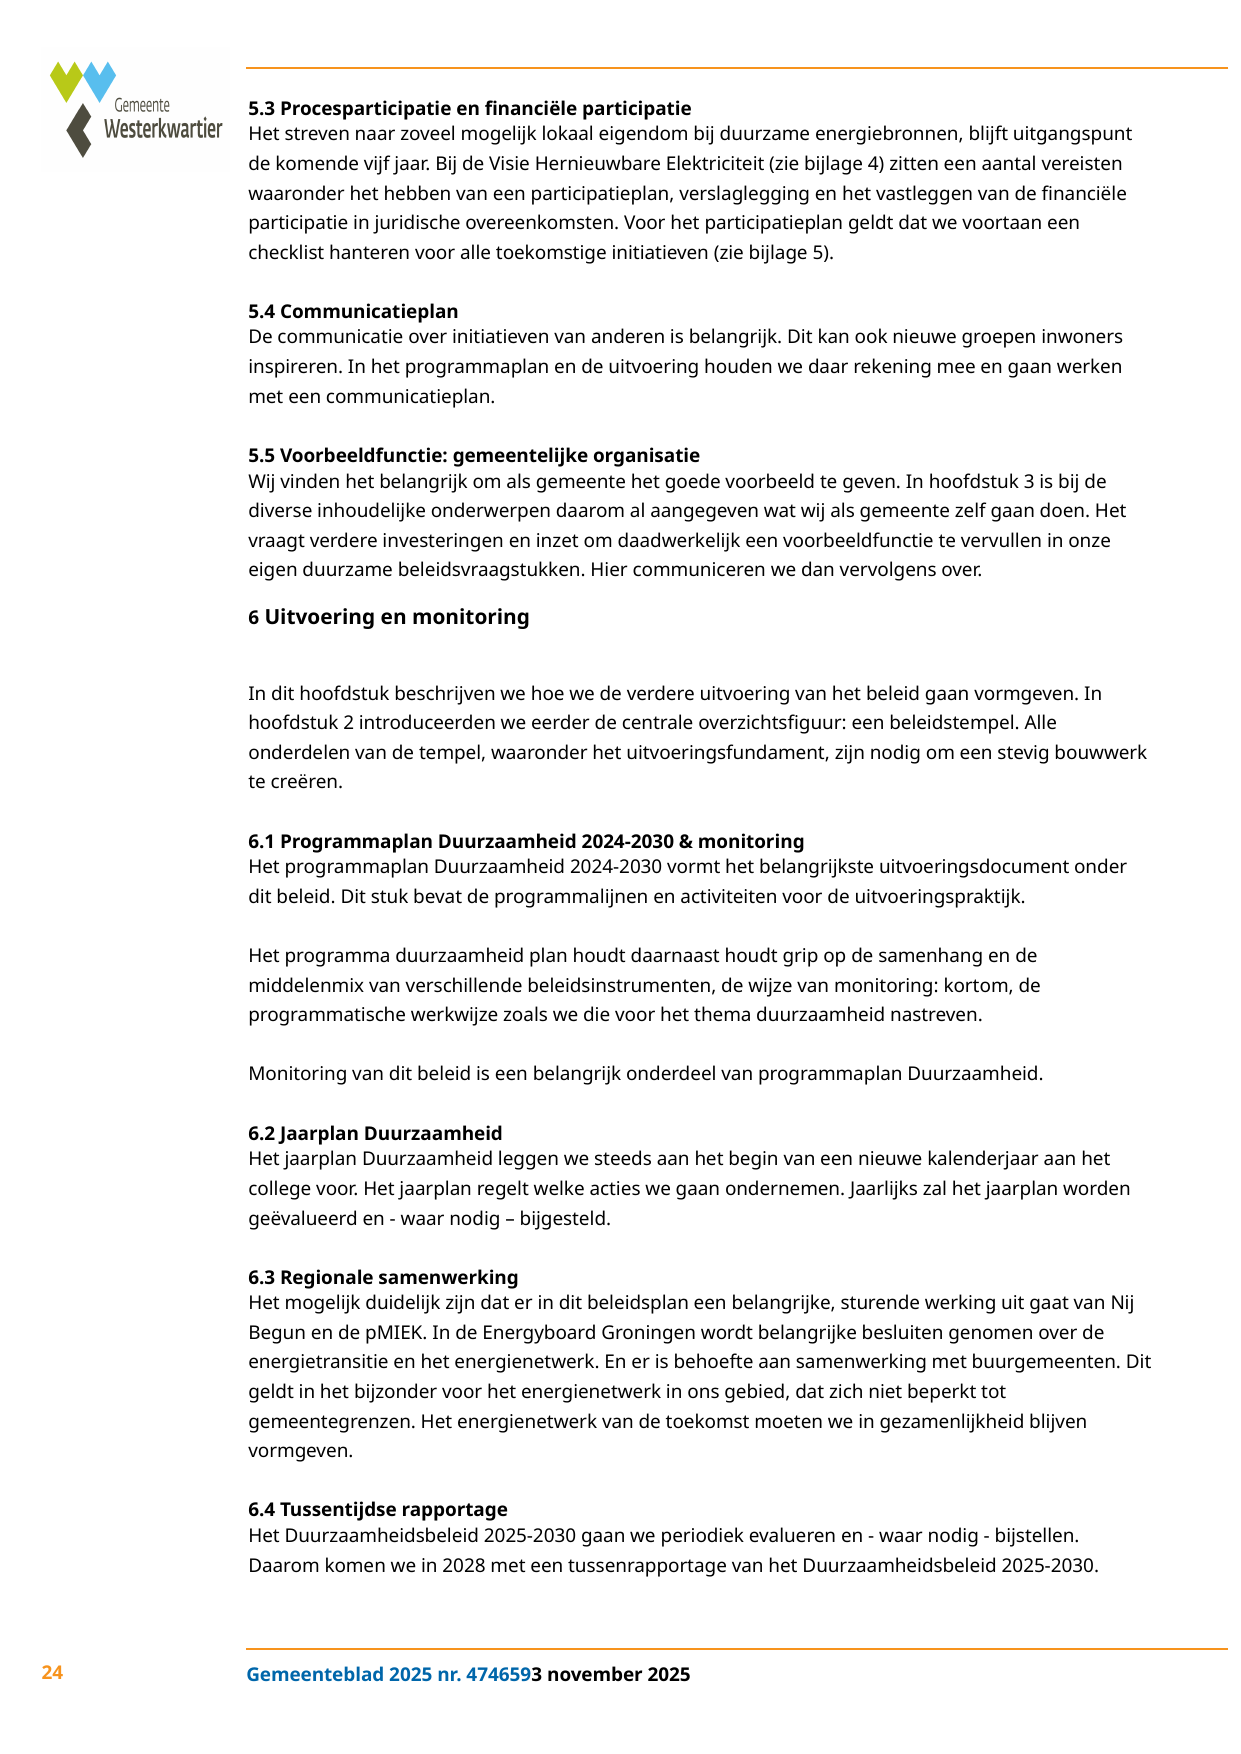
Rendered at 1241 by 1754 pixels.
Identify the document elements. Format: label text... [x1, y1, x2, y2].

text De communicatie over initiatieven van anderen is belangrijk. Dit kan ook nieuwe groepen inwoners inspireren. In het programmaplan en de uitvoering houden we daar rekening mee en gaan werken met een communicatieplan. [248, 324, 1152, 409]
picture [41, 47, 231, 172]
text 6.2 Jaarplan Duurzaamheid [248, 1120, 1152, 1146]
text 6.3 Regionale samenwerking [248, 1264, 1152, 1289]
text 5.3 Procesparticipatie en financiële participatie [248, 95, 1152, 121]
text 6.4 Tussentijdse rapportage [248, 1497, 1152, 1522]
text 6 Uitvoering en monitoring [248, 602, 1152, 631]
text Het Duurzaamheidsbeleid 2025-2030 gaan we periodiek evalueren en - waar nodig - bijstellen. Daarom komen we in 2028 met een tussenrapportage van het Duurzaamheidsbeleid 2025-2030. [248, 1522, 1152, 1578]
text Het programmaplan Duurzaamheid 2024-2030 vormt het belangrijkste uitvoeringsdocument onder dit beleid. Dit stuk bevat de programmalijnen en activiteiten voor de uitvoeringspraktijk. [248, 853, 1152, 909]
text 6.1 Programmaplan Duurzaamheid 2024-2030 & monitoring [248, 828, 1152, 853]
text Het jaarplan Duurzaamheid leggen we steeds aan het begin van een nieuwe kalenderjaar aan het college voor. Het jaarplan regelt welke acties we gaan ondernemen. Jaarlijks zal het jaarplan worden geëvalueerd en - waar nodig – bijgesteld. [248, 1146, 1152, 1230]
text Monitoring van dit beleid is een belangrijk onderdeel van programmaplan Duurzaamheid. [248, 1061, 1152, 1086]
text Het streven naar zoveel mogelijk lokaal eigendom bij duurzame energiebronnen, blijft uitgangspunt de komende vijf jaar. Bij de Visie Hernieuwbare Elektriciteit (zie bijlage 4) zitten een aantal vereisten waaronder het hebben van een participatieplan, verslaglegging en het vastleggen van de financiële participatie in juridische overeenkomsten. Voor het participatieplan geldt dat we voortaan een checklist hanteren voor alle toekomstige initiatieven (zie bijlage 5). [248, 121, 1152, 264]
text Wij vinden het belangrijk om als gemeente het goede voorbeeld te geven. In hoofdstuk 3 is bij de diverse inhoudelijke onderwerpen daarom al aangegeven wat wij als gemeente zelf gaan doen. Het vraagt verdere investeringen en inzet om daadwerkelijk een voorbeeldfunctie te vervullen in onze eigen duurzame beleidsvraagstukken. Hier communiceren we dan vervolgens over. [248, 468, 1152, 582]
text Het programma duurzaamheid plan houdt daarnaast houdt grip op de samenhang en de middelenmix van verschillende beleidsinstrumenten, de wijze van monitoring: kortom, de programmatische werkwijze zoals we die voor het thema duurzaamheid nastreven. [248, 942, 1152, 1027]
text Het mogelijk duidelijk zijn dat er in dit beleidsplan een belangrijke, sturende werking uit gaat van Nij Begun en de pMIEK. In de Energyboard Groningen wordt belangrijke besluiten genomen over de energietransitie en het energienetwerk. En er is behoefte aan samenwerking met buurgemeenten. Dit geldt in het bijzonder voor het energienetwerk in ons gebied, dat zich niet beperkt tot gemeentegrenzen. Het energienetwerk van de toekomst moeten we in gezamenlijkheid blijven vormgeven. [248, 1289, 1152, 1463]
text In dit hoofdstuk beschrijven we hoe we de verdere uitvoering van het beleid gaan vormgeven. In hoofdstuk 2 introduceerden we eerder de centrale overzichtsfiguur: een beleidstempel. Alle onderdelen van de tempel, waaronder het uitvoeringsfundament, zijn nodig om een stevig bouwwerk te creëren. [248, 680, 1152, 794]
text 5.5 Voorbeeldfunctie: gemeentelijke organisatie [248, 442, 1152, 468]
text 5.4 Communicatieplan [248, 298, 1152, 324]
